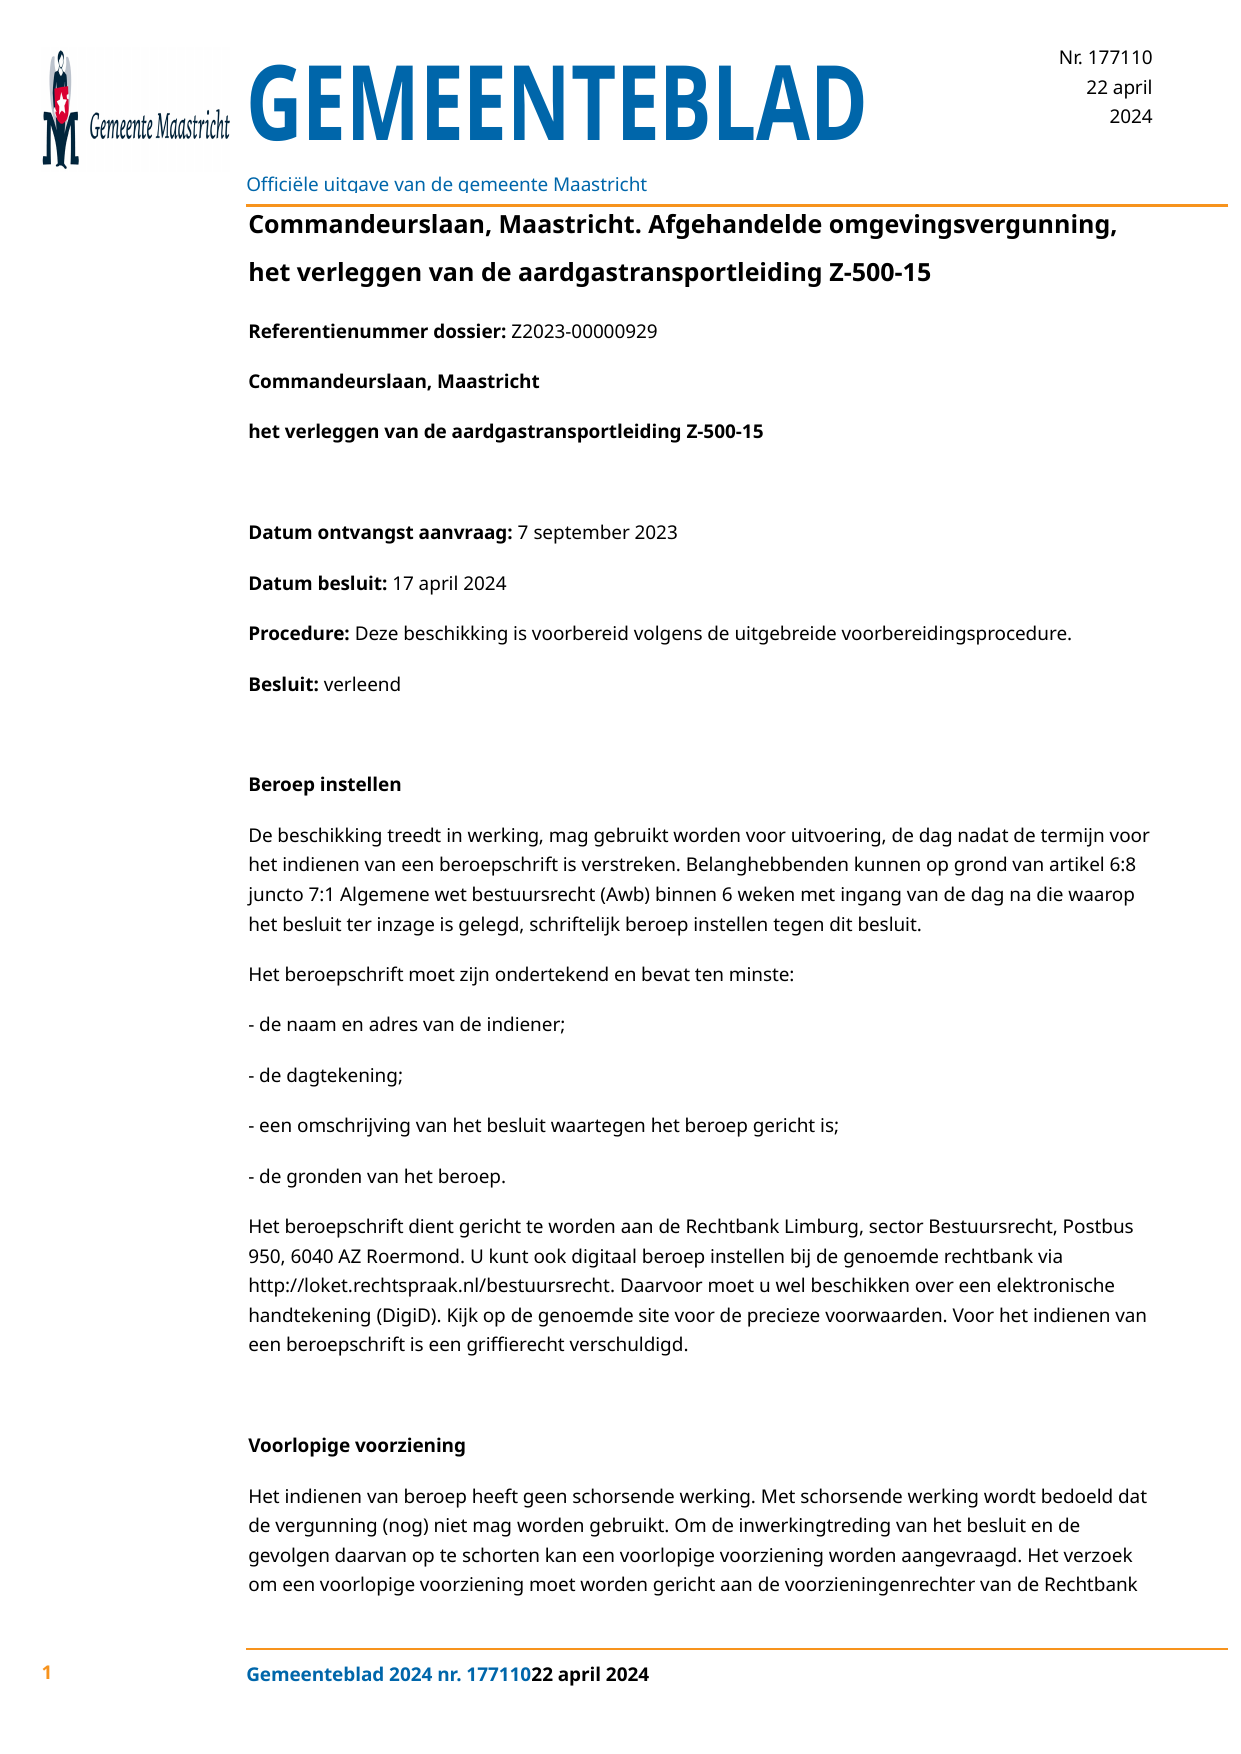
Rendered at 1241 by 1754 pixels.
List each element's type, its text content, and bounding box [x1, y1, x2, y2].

text - de naam en adres van de indiener; [248, 1012, 1152, 1037]
text Datum besluit: 17 april 2024 [248, 570, 1152, 596]
picture [41, 47, 231, 172]
text Beroep instellen [248, 772, 1152, 797]
text Referentienummer dossier: Z2023-00000929 [248, 318, 1152, 344]
text De beschikking treedt in werking, mag gebruikt worden voor uitvoering, de dag nadat de termijn voor het indienen van een beroepschrift is verstreken. Belanghebbenden kunnen op grond van artikel 6:8 juncto 7:1 Algemene wet bestuursrecht (Awb) binnen 6 weken met ingang van de dag na die waarop het besluit ter inzage is gelegd, schriftelijk beroep instellen tegen dit besluit. [248, 822, 1152, 937]
text Het beroepschrift dient gericht te worden aan de Rechtbank Limburg, sector Bestuursrecht, Postbus 950, 6040 AZ Roermond. U kunt ook digitaal beroep instellen bij de genoemde rechtbank via http://loket.rechtspraak.nl/bestuursrecht. Daarvoor moet u wel beschikken over een elektronische handtekening (DigiD). Kijk op de genoemde site voor de precieze voorwaarden. Voor het indienen van een beroepschrift is een griffierecht verschuldigd. [248, 1213, 1152, 1357]
text het verleggen van de aardgastransportleiding Z-500-15 [248, 419, 1152, 444]
text Commandeurslaan, Maastricht. Afgehandelde omgevingsvergunning, het verleggen van de aardgastransportleiding Z-500-15 [248, 207, 1152, 288]
text Besluit: verleend [248, 671, 1152, 697]
text Voorlopige voorziening [248, 1432, 1152, 1458]
text - een omschrijving van het besluit waartegen het beroep gericht is; [248, 1112, 1152, 1138]
text - de gronden van het beroep. [248, 1163, 1152, 1189]
text Commandeurslaan, Maastricht [248, 368, 1152, 394]
text Datum ontvangst aanvraag: 7 september 2023 [248, 519, 1152, 545]
text - de dagtekening; [248, 1062, 1152, 1088]
text Het beroepschrift moet zijn ondertekend en bevat ten minste: [248, 961, 1152, 987]
text Procedure: Deze beschikking is voorbereid volgens de uitgebreide voorbereidingsprocedure. [248, 620, 1152, 646]
text Het indienen van beroep heeft geen schorsende werking. Met schorsende werking wordt bedoeld dat de vergunning (nog) niet mag worden gebruikt. Om de inwerkingtreding van het besluit en de gevolgen daarvan op te schorten kan een voorlopige voorziening worden aangevraagd. Het verzoek om een voorlopige voorziening moet worden gericht aan de voorzieningenrechter van de Rechtbank [248, 1483, 1152, 1597]
